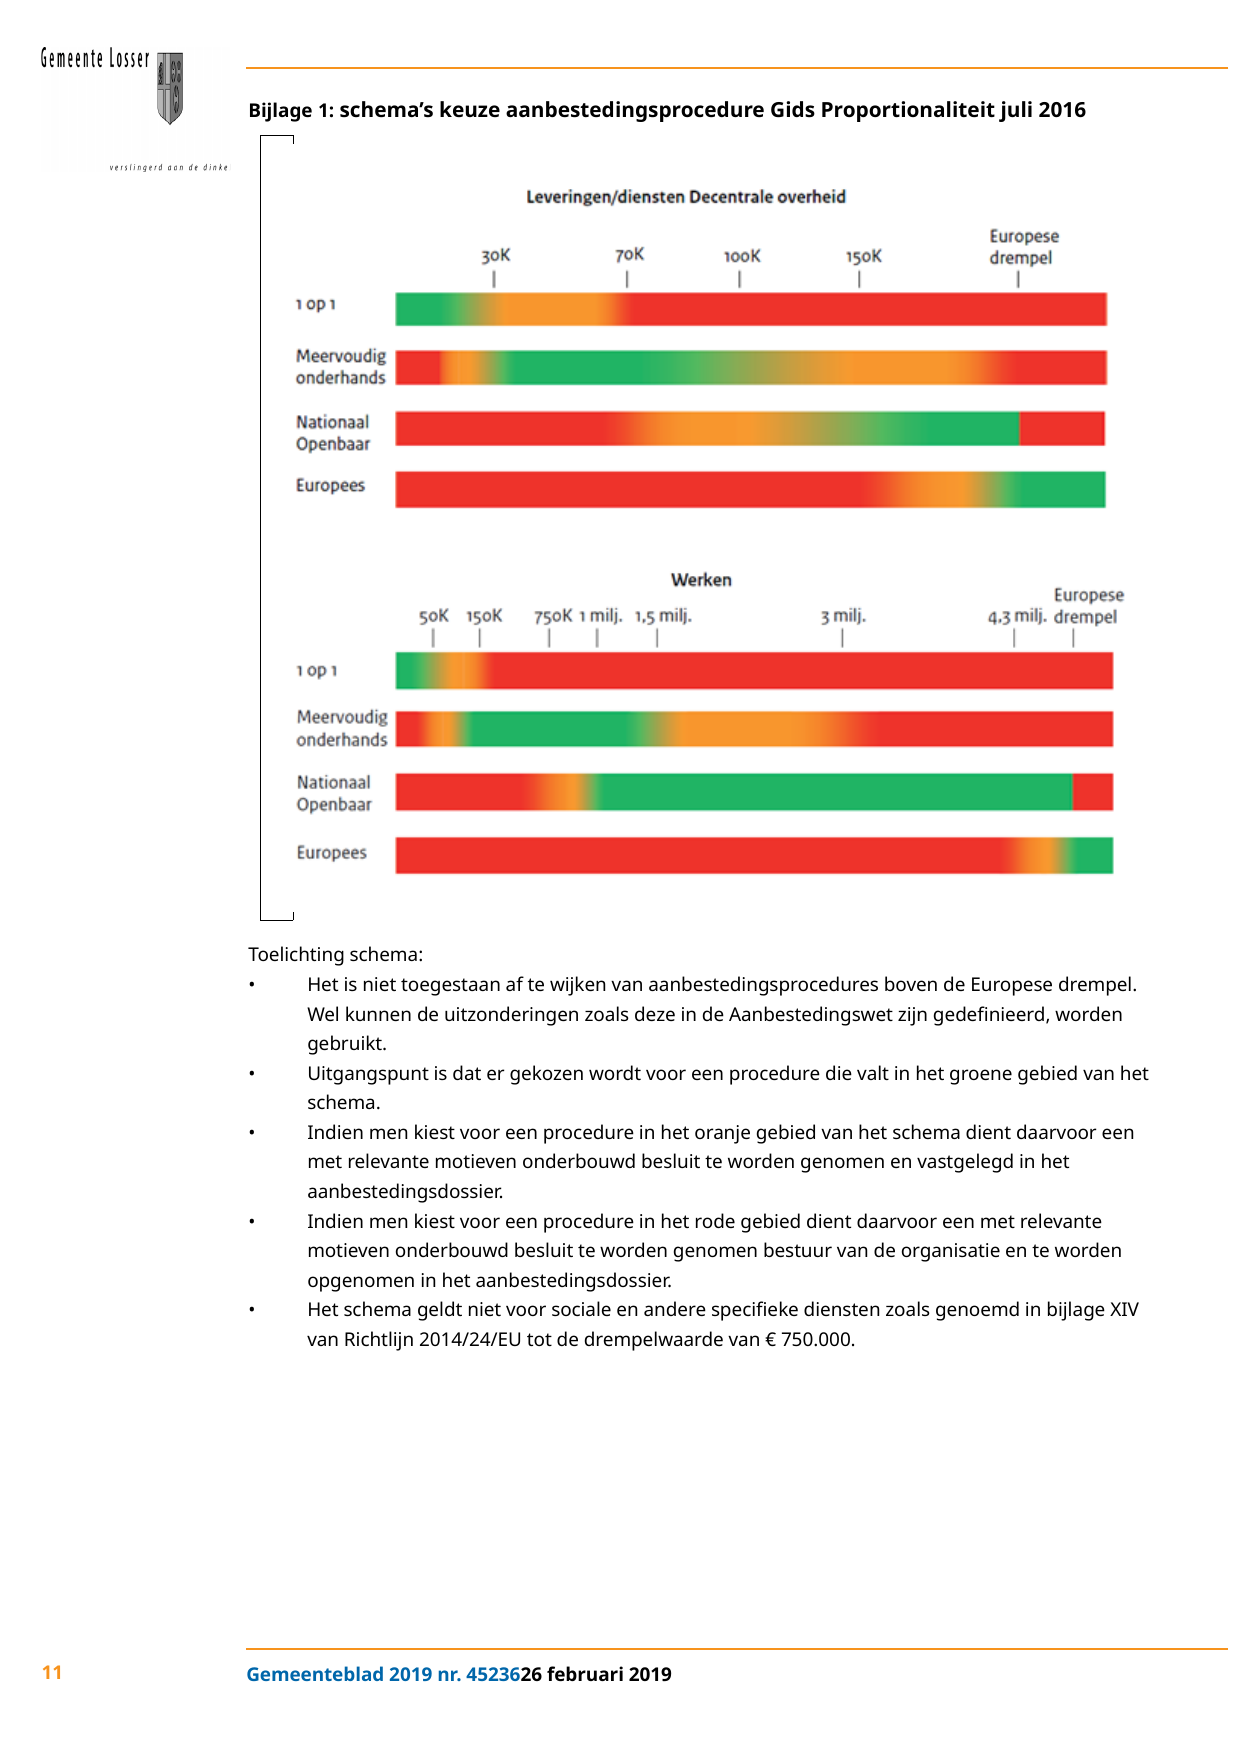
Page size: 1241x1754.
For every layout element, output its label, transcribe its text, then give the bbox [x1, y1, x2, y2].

list Indien men kiest voor een procedure in het rode gebied dient daarvoor een met relevante motieven onderbouwd besluit te worden genomen bestuur van de organisatie en te worden opgenomen in het aanbestedingsdossier. [248, 1208, 1152, 1293]
list Het schema geldt niet voor sociale en andere specifieke diensten zoals genoemd in bijlage XIV van Richtlijn 2014/24/EU tot de drempelwaarde van € 750.000. [248, 1297, 1152, 1352]
picture [268, 144, 1173, 912]
text Bijlage 1: schema’s keuze aanbestedingsprocedure Gids Proportionaliteit juli 2016 [248, 95, 1152, 123]
list Indien men kiest voor een procedure in het oranje gebied van het schema dient daarvoor een met relevante motieven onderbouwd besluit te worden genomen en vastgelegd in het aanbestedingsdossier. [248, 1119, 1152, 1204]
text Toelichting schema: [248, 942, 1152, 967]
list Uitgangspunt is dat er gekozen wordt voor een procedure die valt in het groene gebied van het schema. [248, 1060, 1152, 1115]
list Het is niet toegestaan af te wijken van aanbestedingsprocedures boven de Europese drempel. Wel kunnen de uitzonderingen zoals deze in de Aanbestedingswet zijn gedefinieerd, worden gebruikt. [248, 971, 1152, 1056]
picture [41, 47, 231, 172]
